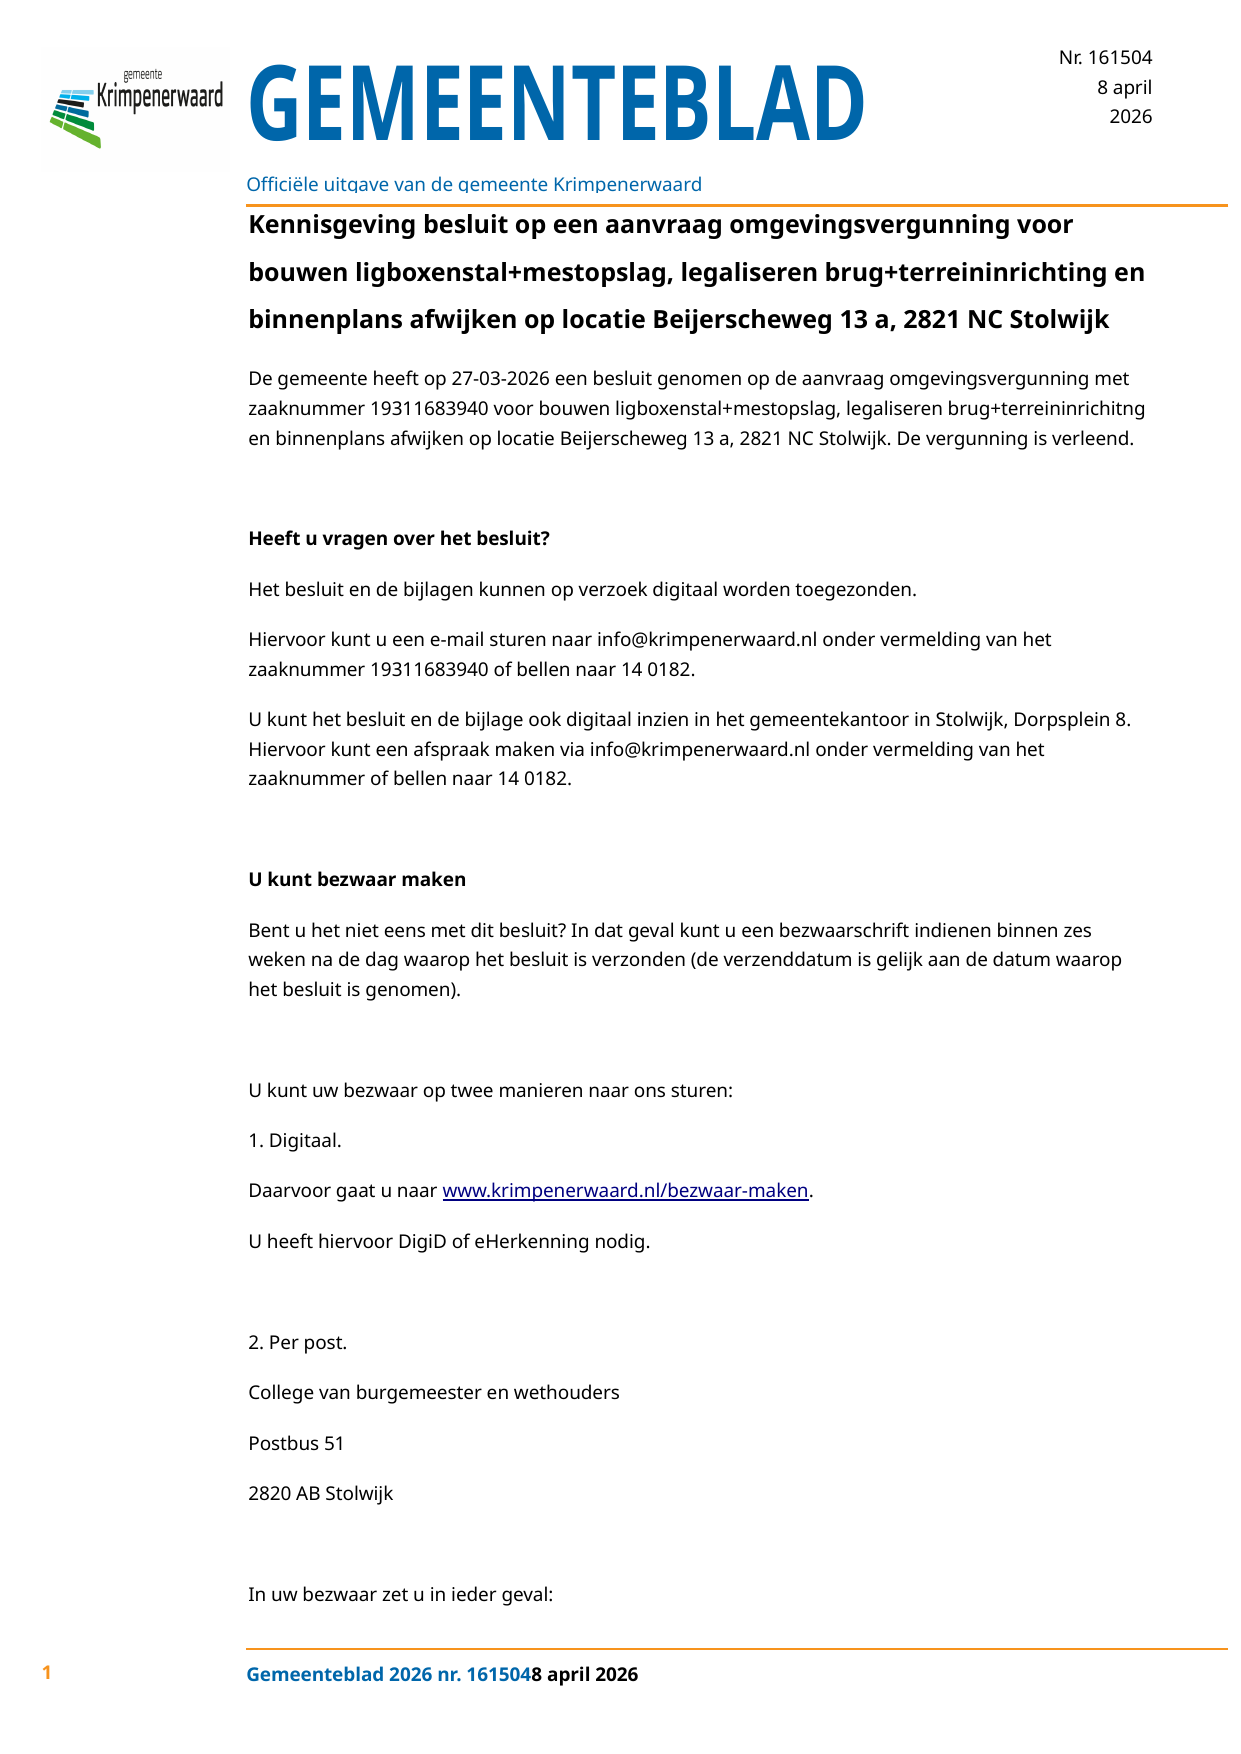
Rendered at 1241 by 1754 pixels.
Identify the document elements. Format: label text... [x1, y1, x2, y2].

text Daarvoor gaat u naar www.krimpenerwaard.nl/bezwaar-maken. [248, 1178, 1152, 1203]
text In uw bezwaar zet u in ieder geval: [248, 1581, 1152, 1607]
text Kennisgeving besluit op een aanvraag omgevingsvergunning voor bouwen ligboxenstal+mestopslag, legaliseren brug+terreininrichting en binnenplans afwijken op locatie Beijerscheweg 13 a, 2821 NC Stolwijk [248, 207, 1152, 336]
text U kunt uw bezwaar op twee manieren naar ons sturen: [248, 1077, 1152, 1102]
text 2. Per post. [248, 1329, 1152, 1354]
text U kunt het besluit en de bijlage ook digitaal inzien in het gemeentekantoor in Stolwijk, Dorpsplein 8. Hiervoor kunt een afspraak maken via info@krimpenerwaard.nl onder vermelding van het zaaknummer of bellen naar 14 0182. [248, 706, 1152, 791]
text 2820 AB Stolwijk [248, 1480, 1152, 1506]
text College van burgemeester en wethouders [248, 1379, 1152, 1405]
text Bent u het niet eens met dit besluit? In dat geval kunt u een bezwaarschrift indienen binnen zes weken na de dag waarop het besluit is verzonden (de verzenddatum is gelijk aan de datum waarop het besluit is genomen). [248, 917, 1152, 1002]
text Het besluit en de bijlagen kunnen op verzoek digitaal worden toegezonden. [248, 576, 1152, 602]
text U heeft hiervoor DigiD of eHerkenning nodig. [248, 1228, 1152, 1254]
text De gemeente heeft op 27-03-2026 een besluit genomen op de aanvraag omgevingsvergunning met zaaknummer 19311683940 voor bouwen ligboxenstal+mestopslag, legaliseren brug+terreininrichitng en binnenplans afwijken op locatie Beijerscheweg 13 a, 2821 NC Stolwijk. De vergunning is verleend. [248, 366, 1152, 450]
picture [41, 47, 231, 172]
text U kunt bezwaar maken [248, 866, 1152, 892]
text Hiervoor kunt u een e-mail sturen naar info@krimpenerwaard.nl onder vermelding van het zaaknummer 19311683940 of bellen naar 14 0182. [248, 626, 1152, 682]
text Heeft u vragen over het besluit? [248, 526, 1152, 551]
text Postbus 51 [248, 1430, 1152, 1455]
text 1. Digitaal. [248, 1127, 1152, 1153]
